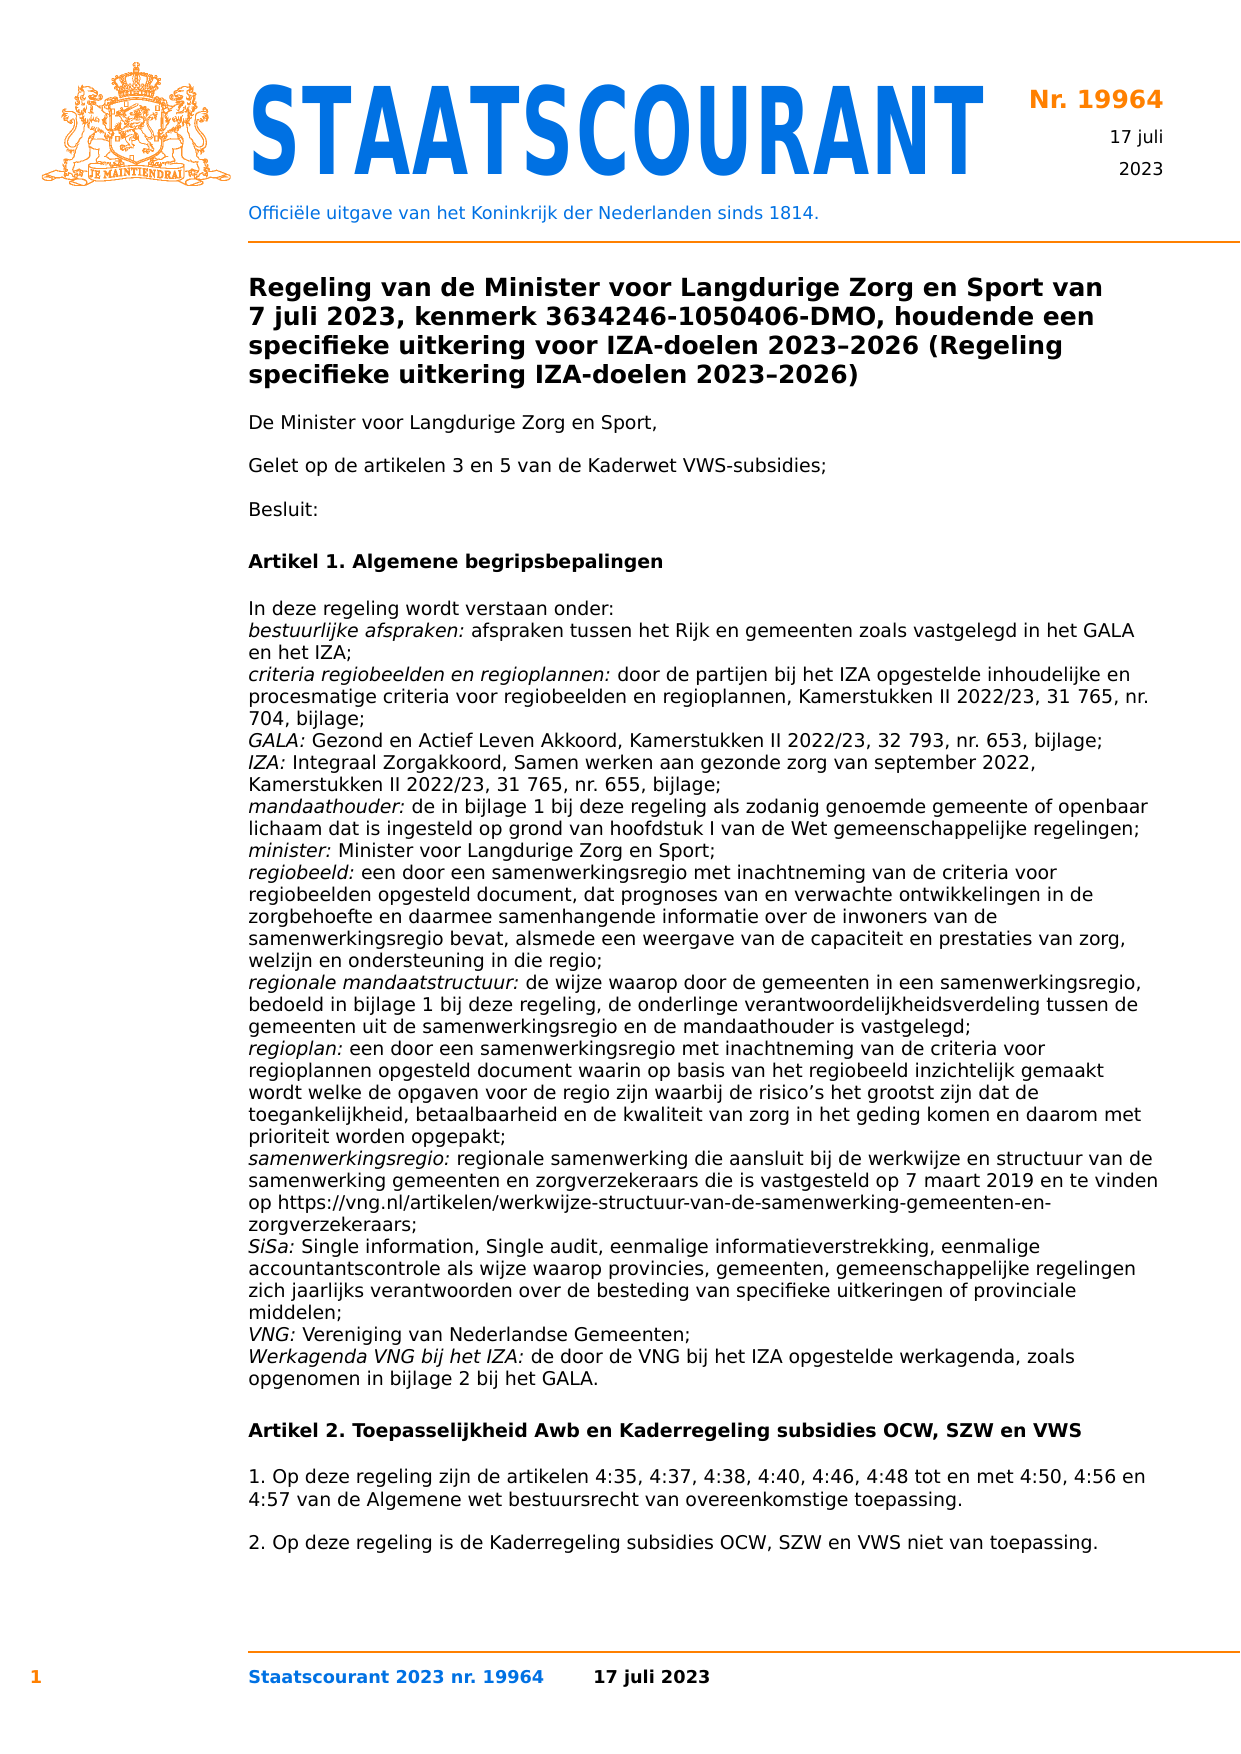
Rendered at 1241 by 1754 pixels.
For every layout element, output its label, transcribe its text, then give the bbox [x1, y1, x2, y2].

text SiSa: Single information, Single audit, eenmalige informatieverstrekking, eenmalige accountantscontrole als wijze waarop provincies, gemeenten, gemeenschappelijke regelingen zich jaarlijks verantwoorden over de besteding van specifieke uitkeringen of provinciale middelen; [248, 1236, 1163, 1323]
table_header [25, 62, 248, 241]
text regiobeeld: een door een samenwerkingsregio met inachtneming van de criteria voor regiobeelden opgesteld document, dat prognoses van en verwachte ontwikkelingen in de zorgbehoefte en daarmee samenhangende informatie over de inwoners van de samenwerkingsregio bevat, alsmede een weergave van de capaciteit en prestaties van zorg, welzijn en ondersteuning in die regio; [248, 862, 1163, 972]
text 1. Op deze regeling zijn de artikelen 4:35, 4:37, 4:38, 4:40, 4:46, 4:48 tot en met 4:50, 4:56 en 4:57 van de Algemene wet bestuursrecht van overeenkomstige toepassing. [248, 1466, 1163, 1510]
subtitle Regeling van de Minister voor Langdurige Zorg en Sport van 7 juli 2023, kenmerk 3634246-1050406-DMO, houdende een specifieke uitkering voor IZA-doelen 2023–2026 (Regeling specifieke uitkering IZA-doelen 2023–2026) [248, 273, 1163, 390]
text GALA: Gezond en Actief Leven Akkoord, Kamerstukken II 2022/23, 32 793, nr. 653, bijlage; [248, 730, 1163, 752]
text VNG: Vereniging van Nederlandse Gemeenten; [248, 1323, 1163, 1346]
text Gelet op de artikelen 3 en 5 van de Kaderwet VWS-subsidies; [248, 455, 1163, 477]
table_header Nr. 19964 [998, 62, 1240, 121]
text regioplan: een door een samenwerkingsregio met inachtneming van de criteria voor regioplannen opgesteld document waarin op basis van het regiobeeld inzichtelijk gemaakt wordt welke de opgaven voor de regio zijn waarbij de risico’s het grootst zijn dat de toegankelijkheid, betaalbaarheid en de kwaliteit van zorg in het geding komen en daarom met prioriteit worden opgepakt; [248, 1038, 1163, 1148]
text 2. Op deze regeling is de Kaderregeling subsidies OCW, SZW en VWS niet van toepassing. [248, 1532, 1163, 1554]
text IZA: Integraal Zorgakkoord, Samen werken aan gezonde zorg van september 2022, Kamerstukken II 2022/23, 31 765, nr. 655, bijlage; [248, 752, 1163, 796]
subtitle Artikel 1. Algemene begripsbepalingen [248, 551, 1163, 573]
text Werkagenda VNG bij het IZA: de door de VNG bij het IZA opgestelde werkagenda, zoals opgenomen in bijlage 2 bij het GALA. [248, 1346, 1163, 1389]
table_cell 2023 [998, 153, 1240, 203]
picture [41, 62, 231, 186]
table_cell 17 juli [998, 121, 1240, 153]
text bestuurlijke afspraken: afspraken tussen het Rijk en gemeenten zoals vastgelegd in het GALA en het IZA; [248, 620, 1163, 664]
text samenwerkingsregio: regionale samenwerking die aansluit bij de werkwijze en structuur van de samenwerking gemeenten en zorgverzekeraars die is vastgesteld op 7 maart 2019 en te vinden op https://vng.nl/artikelen/werkwijze-structuur-van-de-samenwerking-gemeenten-en-zorgverzekeraars; [248, 1148, 1163, 1236]
subtitle Artikel 2. Toepasselijkheid Awb en Kaderregeling subsidies OCW, SZW en VWS [248, 1419, 1163, 1441]
text criteria regiobeelden en regioplannen: door de partijen bij het IZA opgestelde inhoudelijke en procesmatige criteria voor regiobeelden en regioplannen, Kamerstukken II 2022/23, 31 765, nr. 704, bijlage; [248, 664, 1163, 730]
text In deze regeling wordt verstaan onder: [248, 598, 1163, 620]
text Besluit: [248, 499, 1163, 521]
table_cell Officiële uitgave van het Koninkrijk der Nederlanden sinds 1814. [248, 203, 1240, 241]
text minister: Minister voor Langdurige Zorg en Sport; [248, 840, 1163, 862]
text regionale mandaatstructuur: de wijze waarop door de gemeenten in een samenwerkingsregio, bedoeld in bijlage 1 bij deze regeling, de onderlinge verantwoordelijkheidsverdeling tussen de gemeenten uit de samenwerkingsregio en de mandaathouder is vastgelegd; [248, 972, 1163, 1038]
text De Minister voor Langdurige Zorg en Sport, [248, 412, 1163, 433]
text mandaathouder: de in bijlage 1 bij deze regeling als zodanig genoemde gemeente of openbaar lichaam dat is ingesteld op grond van hoofdstuk I van de Wet gemeenschappelijke regelingen; [248, 796, 1163, 840]
table_header STAATSCOURANT [248, 62, 998, 203]
